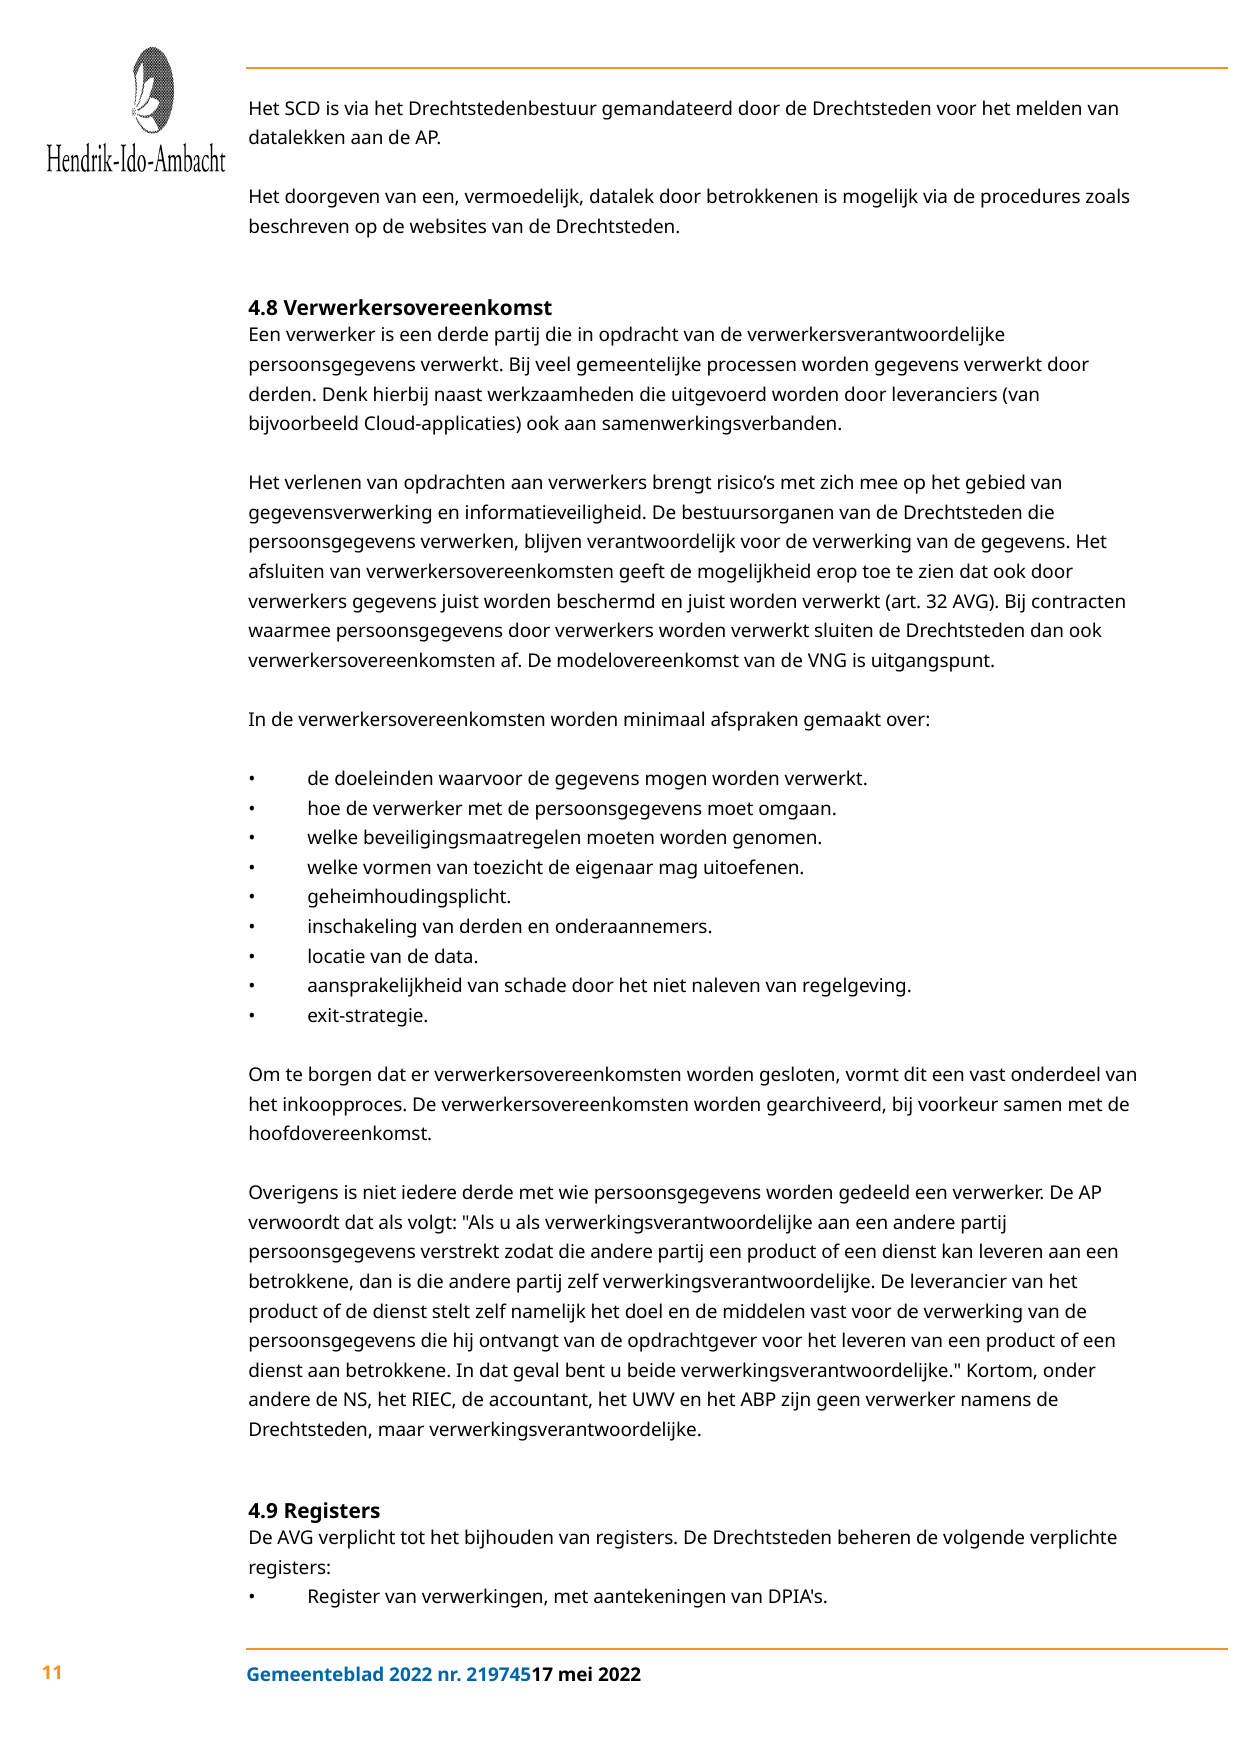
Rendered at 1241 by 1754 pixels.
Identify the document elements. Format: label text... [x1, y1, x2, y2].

text Een verwerker is een derde partij die in opdracht van de verwerkersverantwoordelijke persoonsgegevens verwerkt. Bij veel gemeentelijke processen worden gegevens verwerkt door derden. Denk hierbij naast werkzaamheden die uitgevoerd worden door leveranciers (van bijvoorbeeld Cloud-applicaties) ook aan samenwerkingsverbanden. [248, 322, 1152, 436]
list welke vormen van toezicht de eigenaar mag uitoefenen. [248, 854, 1152, 880]
text Het SCD is via het Drechtstedenbestuur gemandateerd door de Drechtsteden voor het melden van datalekken aan de AP. [248, 95, 1152, 150]
text 4.9 Registers [248, 1496, 1152, 1524]
list locatie van de data. [248, 943, 1152, 968]
list geheimhoudingsplicht. [248, 884, 1152, 909]
list Register van verwerkingen, met aantekeningen van DPIA's. [248, 1584, 1152, 1609]
list aansprakelijkheid van schade door het niet naleven van regelgeving. [248, 972, 1152, 998]
list welke beveiligingsmaatregelen moeten worden genomen. [248, 824, 1152, 850]
list de doeleinden waarvoor de gegevens mogen worden verwerkt. [248, 765, 1152, 791]
text In de verwerkersovereenkomsten worden minimaal afspraken gemaakt over: [248, 706, 1152, 732]
text Om te borgen dat er verwerkersovereenkomsten worden gesloten, vormt dit een vast onderdeel van het inkoopproces. De verwerkersovereenkomsten worden gearchiveerd, bij voorkeur samen met de hoofdovereenkomst. [248, 1061, 1152, 1146]
picture [41, 47, 231, 172]
text Het verlenen van opdrachten aan verwerkers brengt risico’s met zich mee op het gebied van gegevensverwerking en informatieveiligheid. De bestuursorganen van de Drechtsteden die persoonsgegevens verwerken, blijven verantwoordelijk voor de verwerking van de gegevens. Het afsluiten van verwerkersovereenkomsten geeft de mogelijkheid erop toe te zien dat ook door verwerkers gegevens juist worden beschermd en juist worden verwerkt (art. 32 AVG). Bij contracten waarmee persoonsgegevens door verwerkers worden verwerkt sluiten de Drechtsteden dan ook verwerkersovereenkomsten af. De modelovereenkomst van de VNG is uitgangspunt. [248, 469, 1152, 673]
text 4.8 Verwerkersovereenkomst [248, 293, 1152, 322]
text Het doorgeven van een, vermoedelijk, datalek door betrokkenen is mogelijk via de procedures zoals beschreven op de websites van de Drechtsteden. [248, 183, 1152, 239]
list inschakeling van derden en onderaannemers. [248, 913, 1152, 939]
list exit-strategie. [248, 1002, 1152, 1028]
text De AVG verplicht tot het bijhouden van registers. De Drechtsteden beheren de volgende verplichte registers: [248, 1524, 1152, 1580]
text Overigens is niet iedere derde met wie persoonsgegevens worden gedeeld een verwerker. De AP verwoordt dat als volgt: "Als u als verwerkingsverantwoordelijke aan een andere partij persoonsgegevens verstrekt zodat die andere partij een product of een dienst kan leveren aan een betrokkene, dan is die andere partij zelf verwerkingsverantwoordelijke. De leverancier van het product of de dienst stelt zelf namelijk het doel en de middelen vast voor de verwerking van de persoonsgegevens die hij ontvangt van de opdrachtgever voor het leveren van een product of een dienst aan betrokkene. In dat geval bent u beide verwerkingsverantwoordelijke." Kortom, onder andere de NS, het RIEC, de accountant, het UWV en het ABP zijn geen verwerker namens de Drechtsteden, maar verwerkingsverantwoordelijke. [248, 1179, 1152, 1442]
list hoe de verwerker met de persoonsgegevens moet omgaan. [248, 795, 1152, 821]
